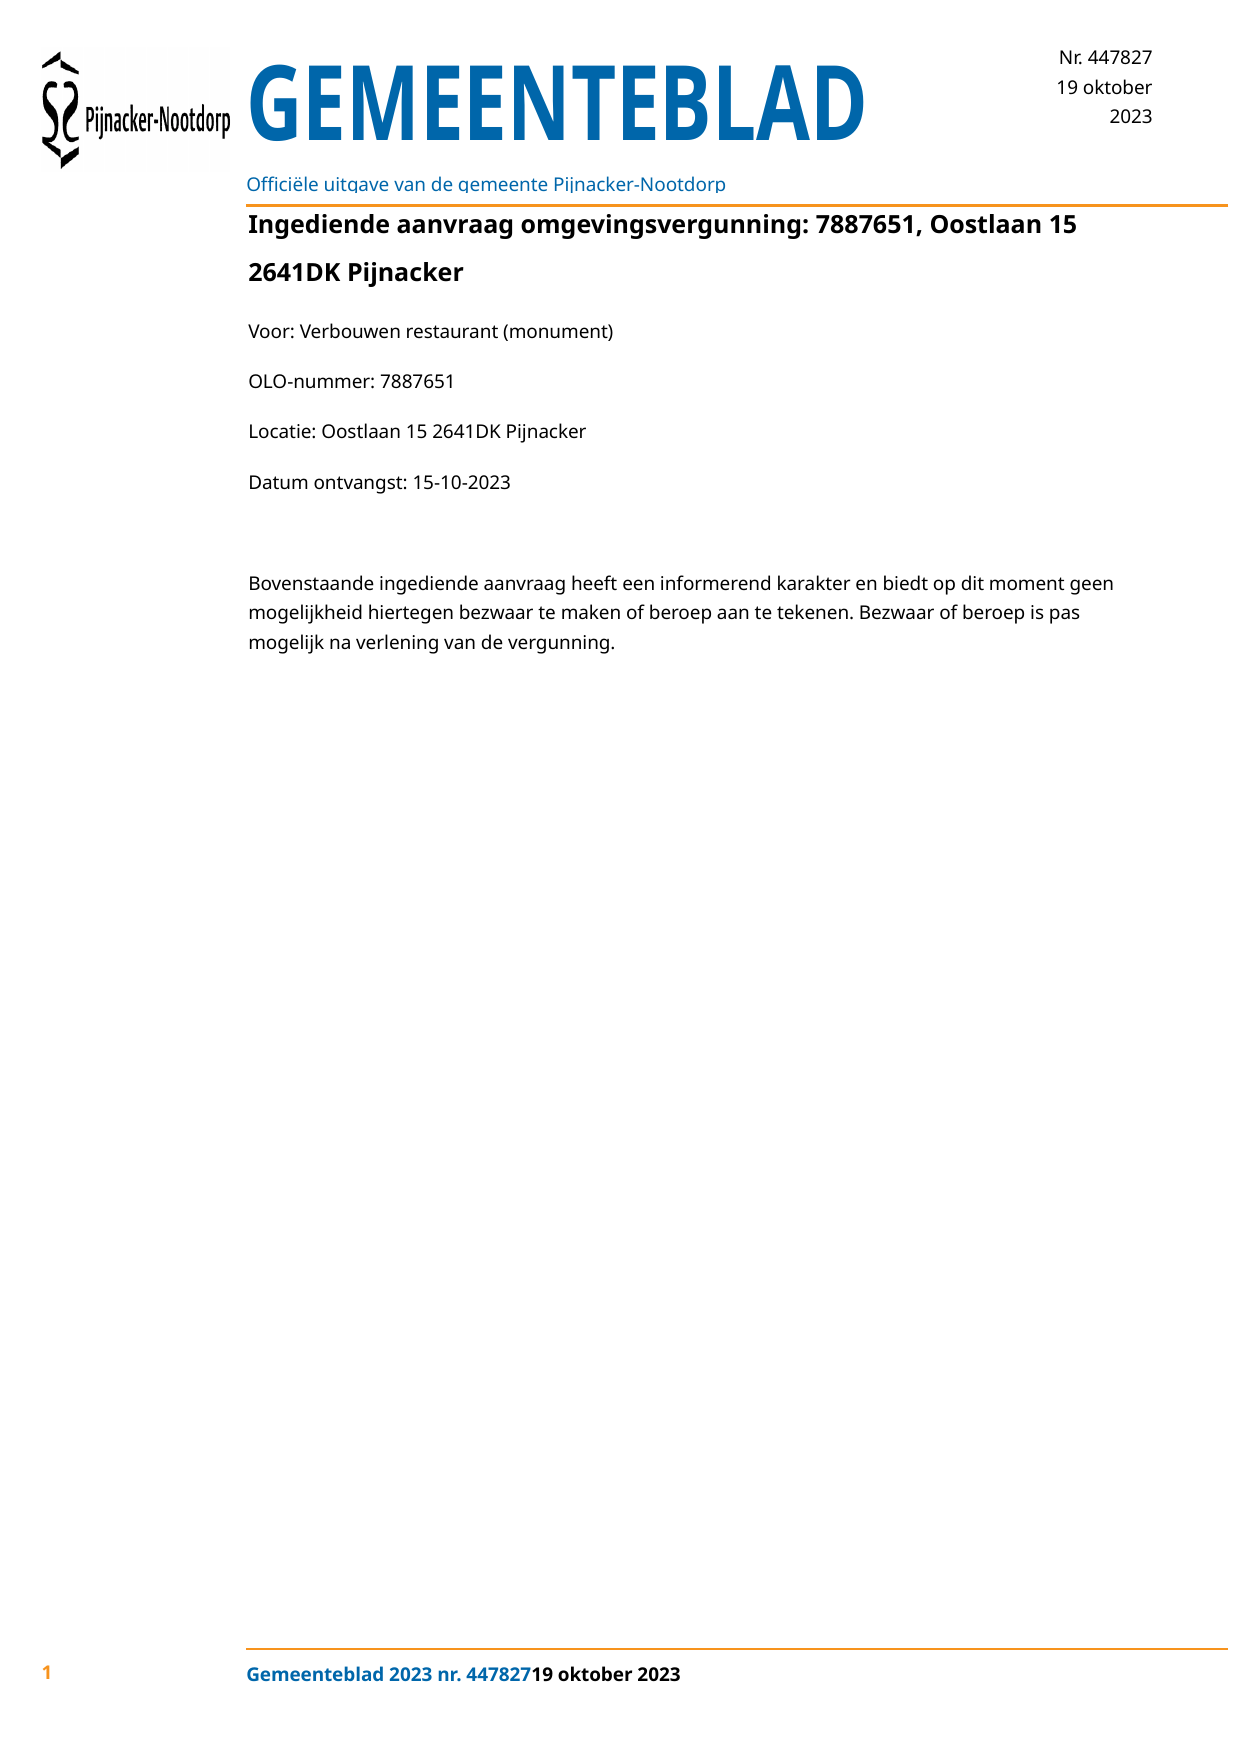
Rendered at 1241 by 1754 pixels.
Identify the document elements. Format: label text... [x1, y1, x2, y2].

text Datum ontvangst: 15-10-2023 [248, 469, 1152, 495]
text Locatie: Oostlaan 15 2641DK Pijnacker [248, 419, 1152, 444]
text Voor: Verbouwen restaurant (monument) [248, 318, 1152, 344]
text Bovenstaande ingediende aanvraag heeft een informerend karakter en biedt op dit moment geen mogelijkheid hiertegen bezwaar te maken of beroep aan te tekenen. Bezwaar of beroep is pas mogelijk na verlening van de vergunning. [248, 570, 1152, 655]
text Ingediende aanvraag omgevingsvergunning: 7887651, Oostlaan 15 2641DK Pijnacker [248, 207, 1152, 288]
text OLO-nummer: 7887651 [248, 368, 1152, 394]
picture [41, 47, 231, 172]
